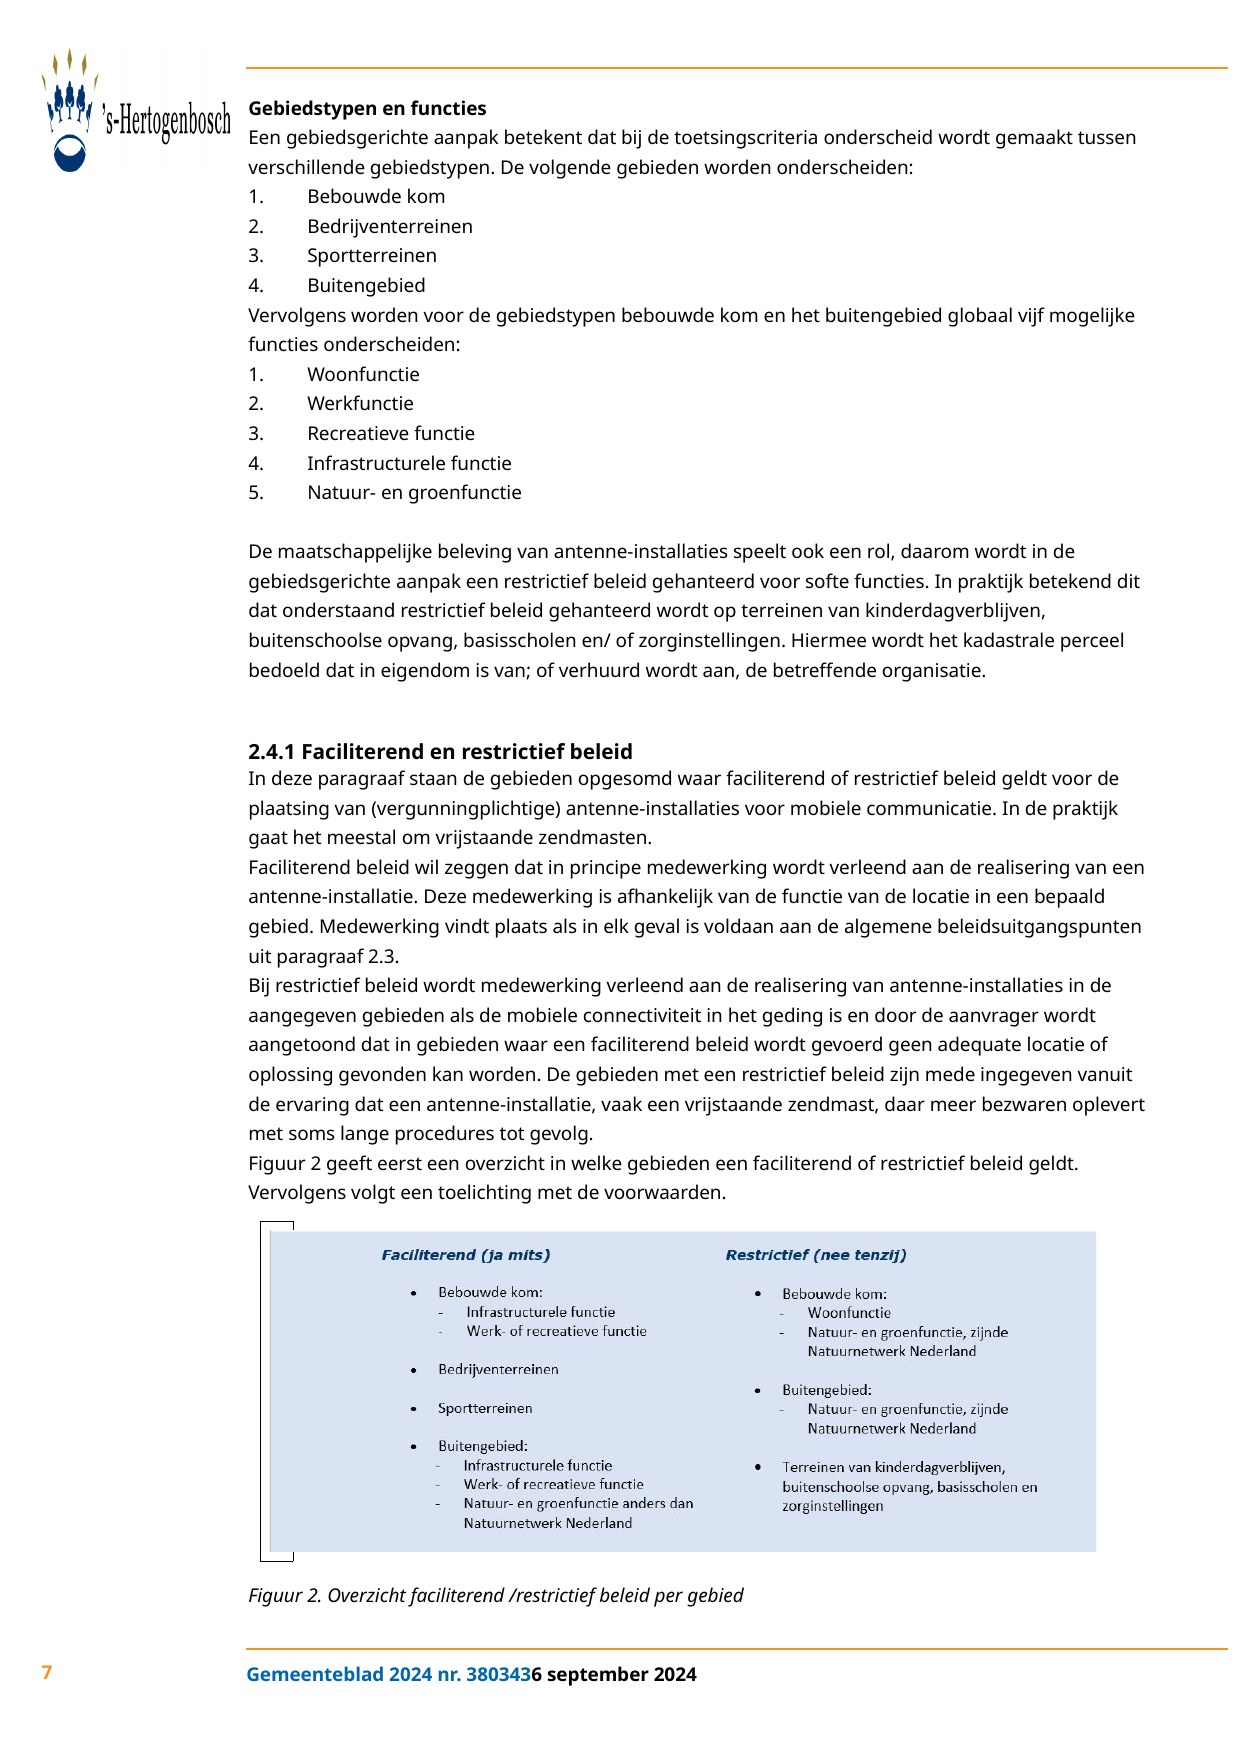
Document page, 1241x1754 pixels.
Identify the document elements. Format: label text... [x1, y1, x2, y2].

picture [41, 47, 231, 172]
list Bedrijventerreinen [248, 213, 1152, 239]
picture [268, 1230, 1097, 1552]
text In deze paragraaf staan de gebieden opgesomd waar faciliterend of restrictief beleid geldt voor de plaatsing van (vergunningplichtige) antenne-installaties voor mobiele communicatie. In de praktijk gaat het meestal om vrijstaande zendmasten. [248, 765, 1152, 850]
list Recreatieve functie [248, 420, 1152, 446]
list Sportterreinen [248, 243, 1152, 268]
list Bebouwde kom [248, 183, 1152, 209]
text 2.4.1 Faciliterend en restrictief beleid [248, 737, 1152, 765]
text Figuur 2 geeft eerst een overzicht in welke gebieden een faciliterend of restrictief beleid geldt. Vervolgens volgt een toelichting met de voorwaarden. [248, 1150, 1152, 1205]
text Gebiedstypen en functies [248, 95, 1152, 121]
text Bij restrictief beleid wordt medewerking verleend aan de realisering van antenne-installaties in de aangegeven gebieden als de mobiele connectiviteit in het geding is en door de aanvrager wordt aangetoond dat in gebieden waar een faciliterend beleid wordt gevoerd geen adequate locatie of oplossing gevonden kan worden. De gebieden met een restrictief beleid zijn mede ingegeven vanuit de ervaring dat een antenne-installatie, vaak een vrijstaande zendmast, daar meer bezwaren oplevert met soms lange procedures tot gevolg. [248, 972, 1152, 1146]
text Faciliterend beleid wil zeggen dat in principe medewerking wordt verleend aan de realisering van een antenne-installatie. Deze medewerking is afhankelijk van de functie van de locatie in een bepaald gebied. Medewerking vindt plaats als in elk geval is voldaan aan de algemene beleidsuitgangspunten uit paragraaf 2.3. [248, 854, 1152, 968]
list Buitengebied [248, 272, 1152, 298]
text Een gebiedsgerichte aanpak betekent dat bij de toetsingscriteria onderscheid wordt gemaakt tussen verschillende gebiedstypen. De volgende gebieden worden onderscheiden: [248, 124, 1152, 180]
text Figuur 2. Overzicht faciliterend /restrictief beleid per gebied [248, 1582, 1152, 1608]
text Vervolgens worden voor de gebiedstypen bebouwde kom en het buitengebied globaal vijf mogelijke functies onderscheiden: [248, 302, 1152, 357]
list Infrastructurele functie [248, 450, 1152, 476]
text De maatschappelijke beleving van antenne-installaties speelt ook een rol, daarom wordt in de gebiedsgerichte aanpak een restrictief beleid gehanteerd voor softe functies. In praktijk betekend dit dat onderstaand restrictief beleid gehanteerd wordt op terreinen van kinderdagverblijven, buitenschoolse opvang, basisscholen en/ of zorginstellingen. Hiermee wordt het kadastrale perceel bedoeld dat in eigendom is van; of verhuurd wordt aan, de betreffende organisatie. [248, 538, 1152, 683]
list Werkfunctie [248, 391, 1152, 416]
list Natuur- en groenfunctie [248, 479, 1152, 505]
list Woonfunctie [248, 361, 1152, 387]
